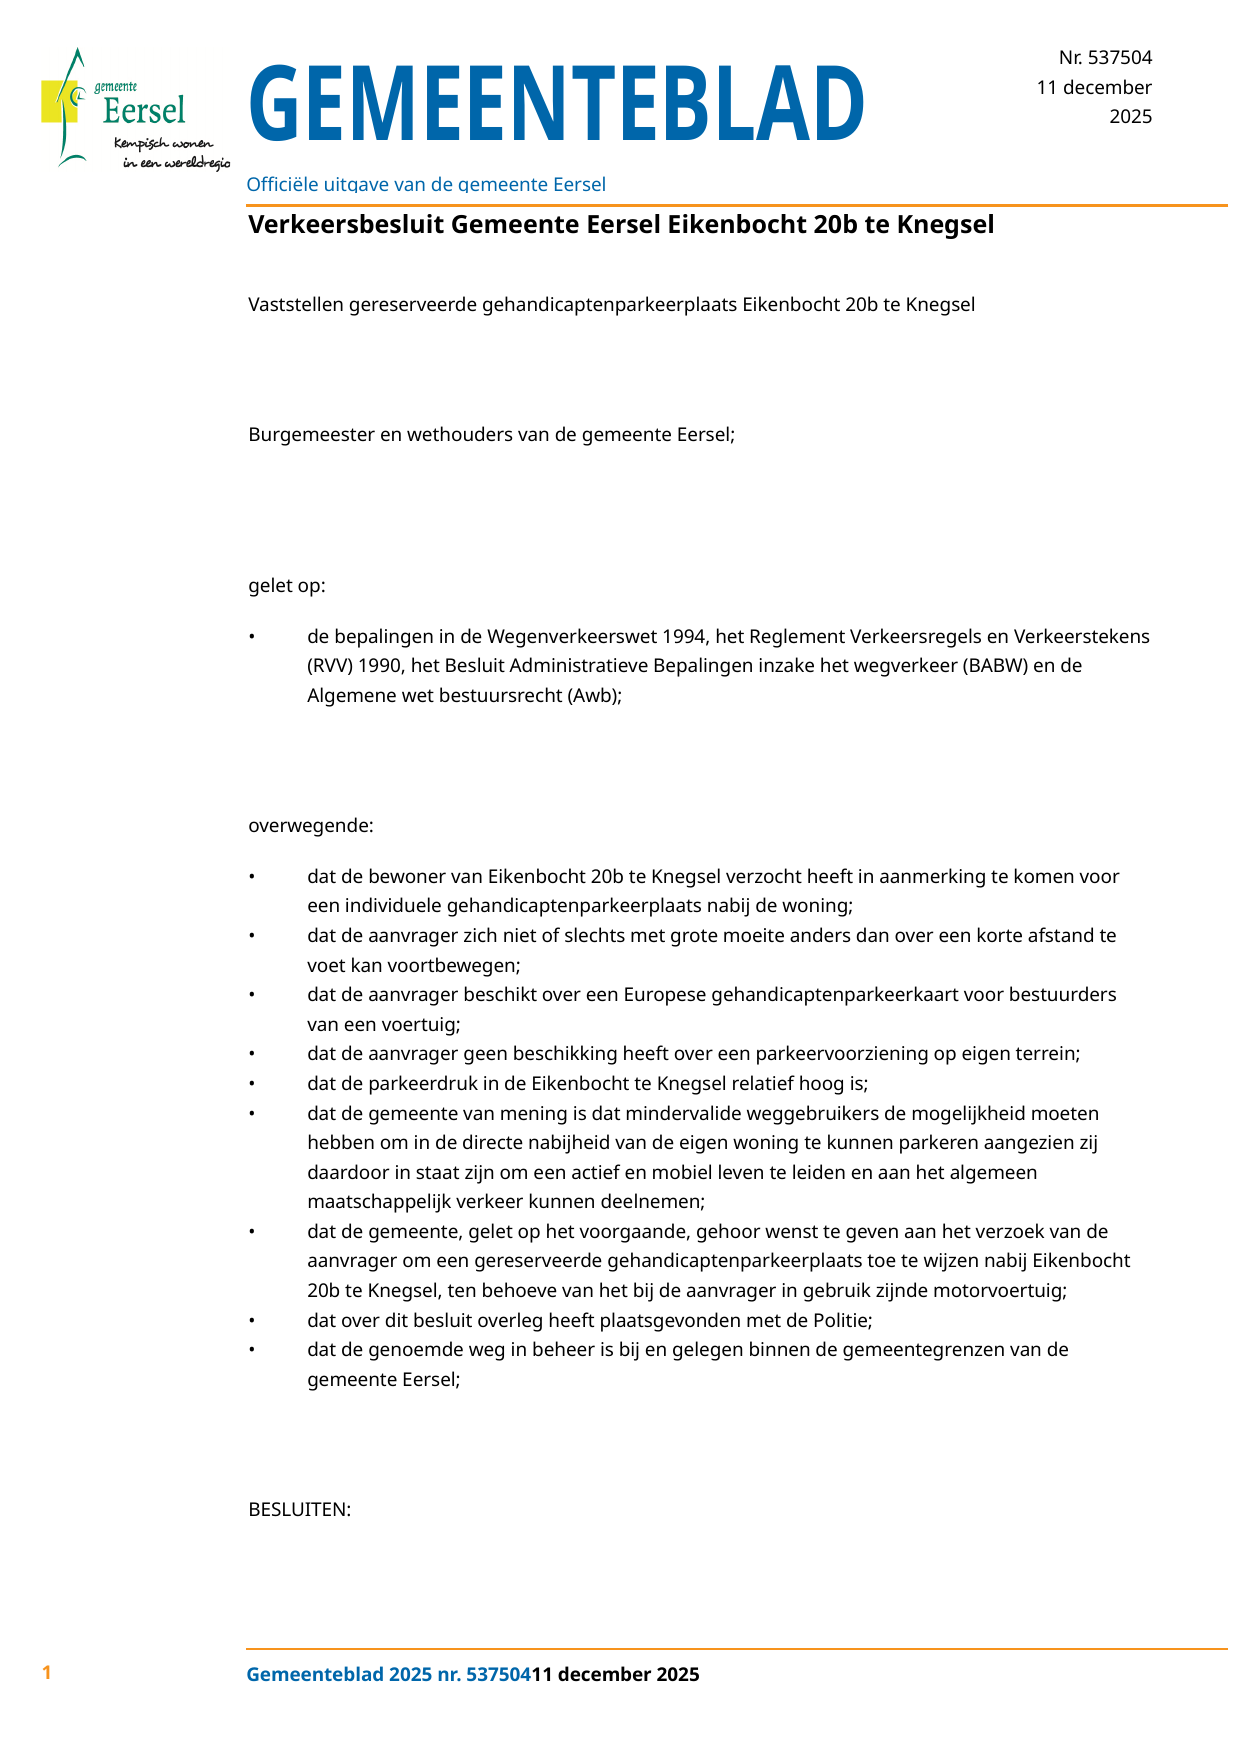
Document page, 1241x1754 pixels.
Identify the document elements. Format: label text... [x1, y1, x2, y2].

list dat de aanvrager beschikt over een Europese gehandicaptenparkeerkaart voor bestuurders van een voertuig; [248, 981, 1152, 1037]
list dat de bewoner van Eikenbocht 20b te Knegsel verzocht heeft in aanmerking te komen voor een individuele gehandicaptenparkeerplaats nabij de woning; [248, 863, 1152, 918]
text Vaststellen gereserveerde gehandicaptenparkeerplaats Eikenbocht 20b te Knegsel [248, 291, 1152, 317]
list dat de aanvrager geen beschikking heeft over een parkeervoorziening op eigen terrein; [248, 1041, 1152, 1066]
list dat de parkeerdruk in de Eikenbocht te Knegsel relatief hoog is; [248, 1070, 1152, 1096]
text Burgemeester en wethouders van de gemeente Eersel; [248, 421, 1152, 447]
list dat de gemeente, gelet op het voorgaande, gehoor wenst te geven aan het verzoek van de aanvrager om een gereserveerde gehandicaptenparkeerplaats toe te wijzen nabij Eikenbocht 20b te Knegsel, ten behoeve van het bij de aanvrager in gebruik zijnde motorvoertuig; [248, 1218, 1152, 1303]
text overwegende: [248, 813, 1152, 838]
picture [41, 47, 231, 172]
list dat over dit besluit overleg heeft plaatsgevonden met de Politie; [248, 1307, 1152, 1333]
list de bepalingen in de Wegenverkeerswet 1994, het Reglement Verkeersregels en Verkeerstekens (RVV) 1990, het Besluit Administratieve Bepalingen inzake het wegverkeer (BABW) en de Algemene wet bestuursrecht (Awb); [248, 623, 1152, 708]
text Verkeersbesluit Gemeente Eersel Eikenbocht 20b te Knegsel [248, 207, 1152, 241]
text BESLUITEN: [248, 1496, 1152, 1522]
list dat de aanvrager zich niet of slechts met grote moeite anders dan over een korte afstand te voet kan voortbewegen; [248, 922, 1152, 978]
text gelet op: [248, 573, 1152, 598]
list dat de genoemde weg in beheer is bij en gelegen binnen de gemeentegrenzen van de gemeente Eersel; [248, 1336, 1152, 1392]
list dat de gemeente van mening is dat mindervalide weggebruikers de mogelijkheid moeten hebben om in de directe nabijheid van de eigen woning te kunnen parkeren aangezien zij daardoor in staat zijn om een actief en mobiel leven te leiden en aan het algemeen maatschappelijk verkeer kunnen deelnemen; [248, 1100, 1152, 1214]
